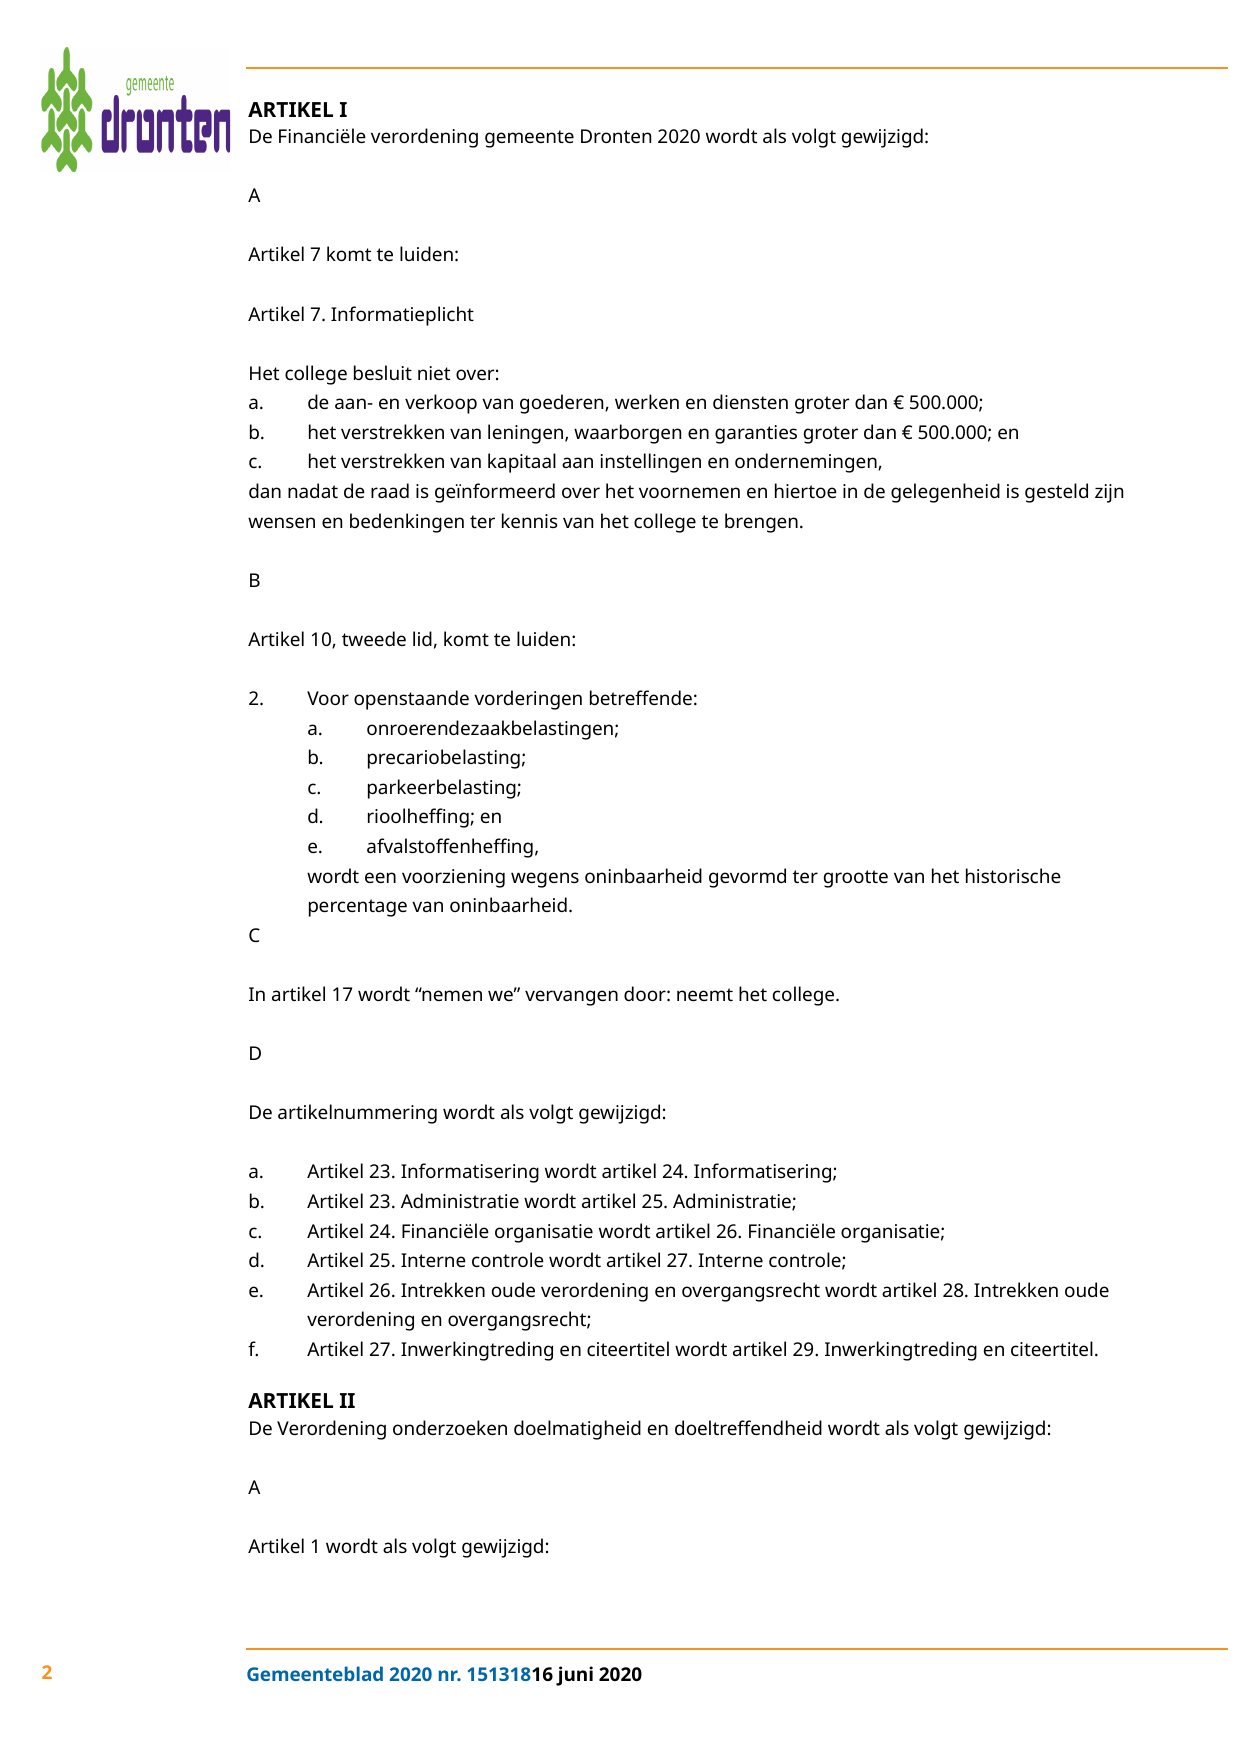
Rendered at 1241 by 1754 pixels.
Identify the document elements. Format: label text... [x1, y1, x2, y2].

text Artikel 1 wordt als volgt gewijzigd: [248, 1533, 1152, 1559]
list onroerendezaakbelastingen; [307, 715, 1152, 741]
text De Financiële verordening gemeente Dronten 2020 wordt als volgt gewijzigd: [248, 123, 1152, 149]
text ARTIKEL II [248, 1387, 1152, 1415]
list Artikel 25. Interne controle wordt artikel 27. Interne controle; [248, 1247, 1152, 1273]
list rioolheffing; en [307, 804, 1152, 829]
list het verstrekken van leningen, waarborgen en garanties groter dan € 500.000; en [248, 419, 1152, 445]
list Artikel 26. Intrekken oude verordening en overgangsrecht wordt artikel 28. Intrekken oude verordening en overgangsrecht; [248, 1277, 1152, 1332]
list Artikel 24. Financiële organisatie wordt artikel 26. Financiële organisatie; [248, 1218, 1152, 1243]
text dan nadat de raad is geïnformeerd over het voornemen en hiertoe in de gelegenheid is gesteld zijn wensen en bedenkingen ter kennis van het college te brengen. [248, 478, 1152, 533]
text Artikel 7. Informatieplicht [248, 301, 1152, 326]
list Artikel 23. Administratie wordt artikel 25. Administratie; [248, 1188, 1152, 1214]
list de aan- en verkoop van goederen, werken en diensten groter dan € 500.000; [248, 389, 1152, 415]
text De Verordening onderzoeken doelmatigheid en doeltreffendheid wordt als volgt gewijzigd: [248, 1415, 1152, 1441]
text ARTIKEL I [248, 95, 1152, 123]
list Artikel 23. Informatisering wordt artikel 24. Informatisering; [248, 1159, 1152, 1184]
text B [248, 567, 1152, 593]
list precariobelasting; [307, 744, 1152, 770]
text In artikel 17 wordt “nemen we” vervangen door: neemt het college. [248, 981, 1152, 1007]
text A [248, 1474, 1152, 1500]
picture [41, 47, 231, 172]
list Voor openstaande vorderingen betreffende: [248, 685, 1152, 711]
list afvalstoffenheffing, [307, 833, 1152, 859]
text Artikel 10, tweede lid, komt te luiden: [248, 626, 1152, 652]
text Artikel 7 komt te luiden: [248, 242, 1152, 267]
text C [248, 922, 1152, 948]
list het verstrekken van kapitaal aan instellingen en ondernemingen, [248, 449, 1152, 474]
list Artikel 27. Inwerkingtreding en citeertitel wordt artikel 29. Inwerkingtreding en citeertitel. [248, 1336, 1152, 1362]
text D [248, 1040, 1152, 1066]
list parkeerbelasting; [307, 774, 1152, 800]
text Het college besluit niet over: [248, 360, 1152, 386]
text De artikelnummering wordt als volgt gewijzigd: [248, 1099, 1152, 1125]
text A [248, 182, 1152, 208]
list wordt een voorziening wegens oninbaarheid gevormd ter grootte van het historische percentage van oninbaarheid. [248, 863, 1152, 918]
